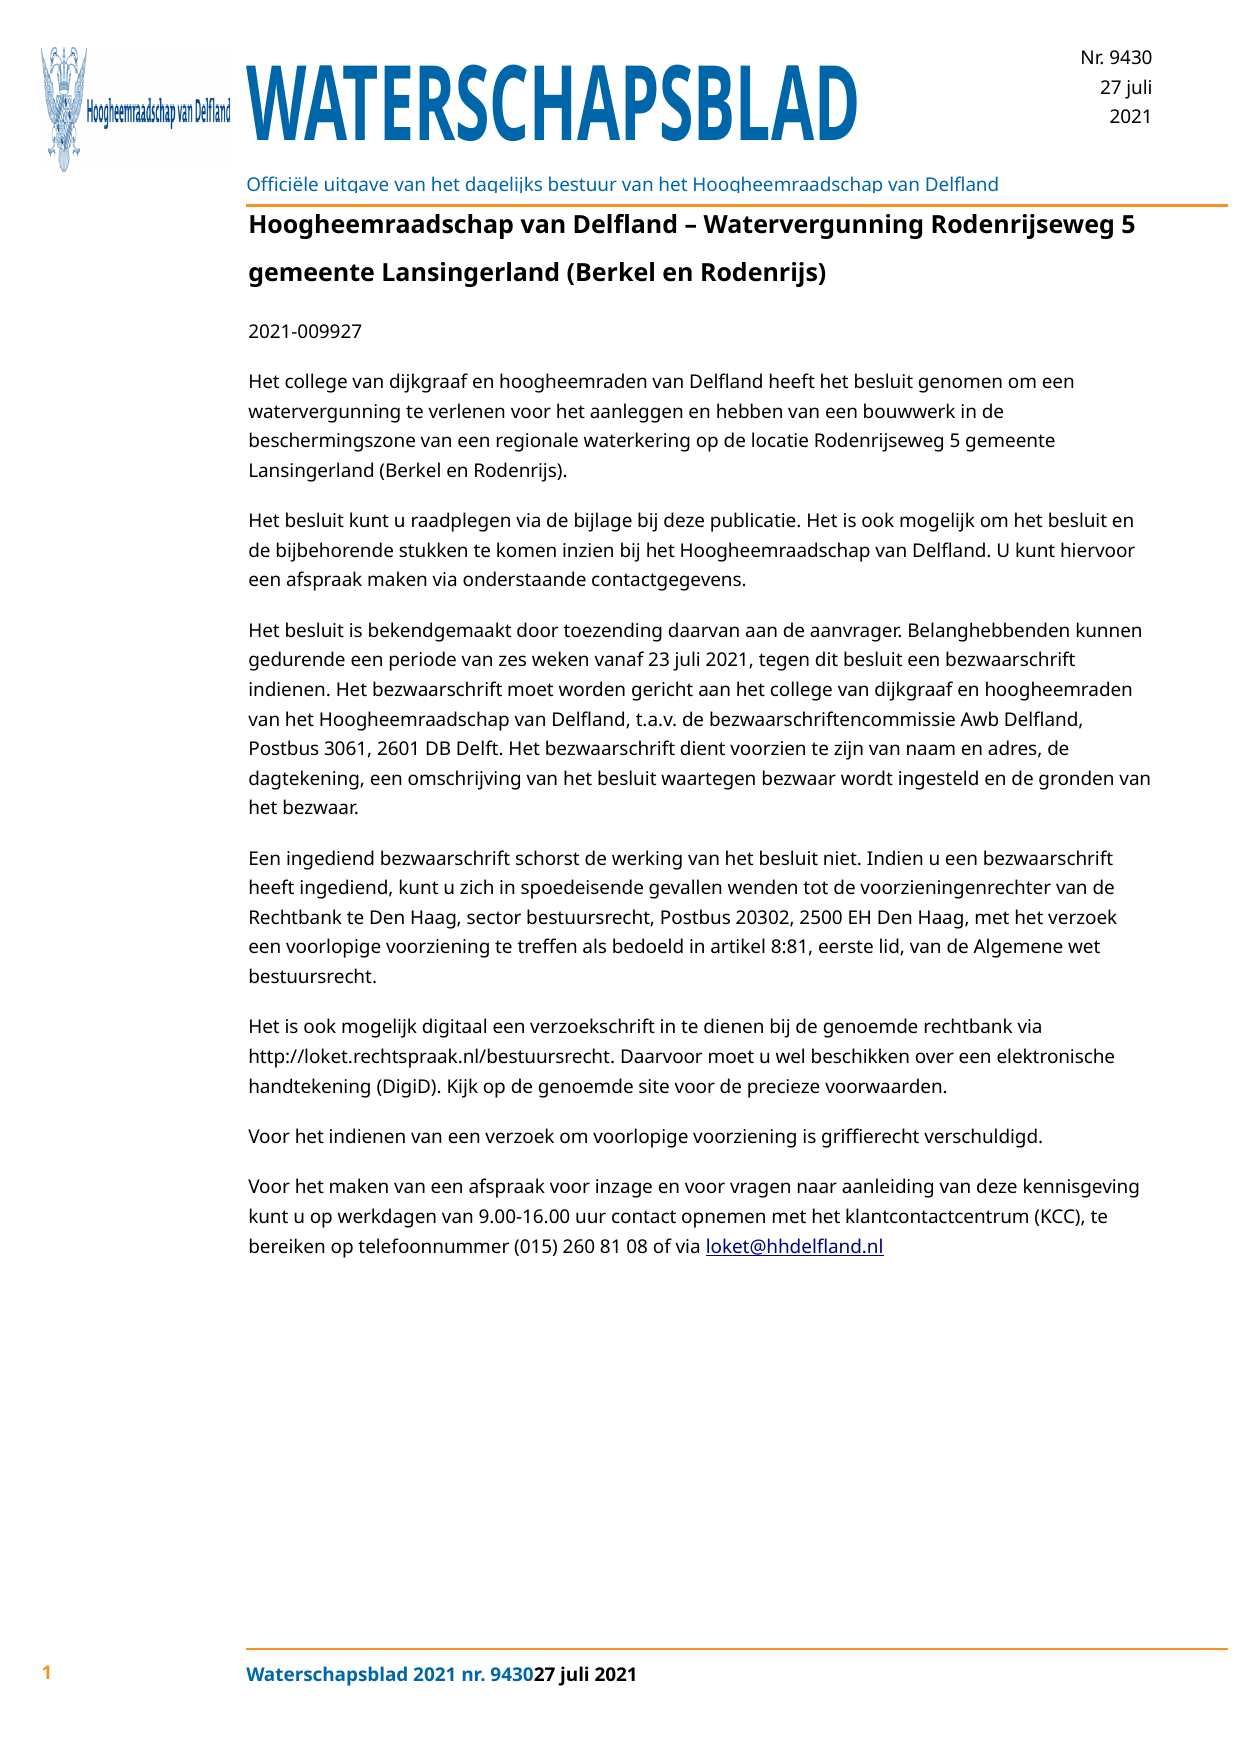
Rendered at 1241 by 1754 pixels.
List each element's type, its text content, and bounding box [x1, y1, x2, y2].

text Hoogheemraadschap van Delfland – Watervergunning Rodenrijseweg 5 gemeente Lansingerland (Berkel en Rodenrijs) [248, 207, 1152, 288]
picture [41, 47, 231, 172]
text Voor het indienen van een verzoek om voorlopige voorziening is griffierecht verschuldigd. [248, 1123, 1152, 1149]
text Het besluit kunt u raadplegen via de bijlage bij deze publicatie. Het is ook mogelijk om het besluit en de bijbehorende stukken te komen inzien bij het Hoogheemraadschap van Delfland. U kunt hiervoor een afspraak maken via onderstaande contactgegevens. [248, 507, 1152, 592]
text Voor het maken van een afspraak voor inzage en voor vragen naar aanleiding van deze kennisgeving kunt u op werkdagen van 9.00-16.00 uur contact opnemen met het klantcontactcentrum (KCC), te bereiken op telefoonnummer (015) 260 81 08 of via loket@hhdelfland.nl [248, 1174, 1152, 1259]
text Het college van dijkgraaf en hoogheemraden van Delfland heeft het besluit genomen om een watervergunning te verlenen voor het aanleggen en hebben van een bouwwerk in de beschermingszone van een regionale waterkering op de locatie Rodenrijseweg 5 gemeente Lansingerland (Berkel en Rodenrijs). [248, 368, 1152, 483]
text Het is ook mogelijk digitaal een verzoekschrift in te dienen bij de genoemde rechtbank via http://loket.rechtspraak.nl/bestuursrecht. Daarvoor moet u wel beschikken over een elektronische handtekening (DigiD). Kijk op de genoemde site voor de precieze voorwaarden. [248, 1014, 1152, 1099]
text Een ingediend bezwaarschrift schorst de werking van het besluit niet. Indien u een bezwaarschrift heeft ingediend, kunt u zich in spoedeisende gevallen wenden tot de voorzieningenrechter van de Rechtbank te Den Haag, sector bestuursrecht, Postbus 20302, 2500 EH Den Haag, met het verzoek een voorlopige voorziening te treffen als bedoeld in artikel 8:81, eerste lid, van de Algemene wet bestuursrecht. [248, 845, 1152, 989]
text Het besluit is bekendgemaakt door toezending daarvan aan de aanvrager. Belanghebbenden kunnen gedurende een periode van zes weken vanaf 23 juli 2021, tegen dit besluit een bezwaarschrift indienen. Het bezwaarschrift moet worden gericht aan het college van dijkgraaf en hoogheemraden van het Hoogheemraadschap van Delfland, t.a.v. de bezwaarschriftencommissie Awb Delfland, Postbus 3061, 2601 DB Delft. Het bezwaarschrift dient voorzien te zijn van naam en adres, de dagtekening, een omschrijving van het besluit waartegen bezwaar wordt ingesteld en de gronden van het bezwaar. [248, 617, 1152, 820]
text 2021-009927 [248, 318, 1152, 344]
